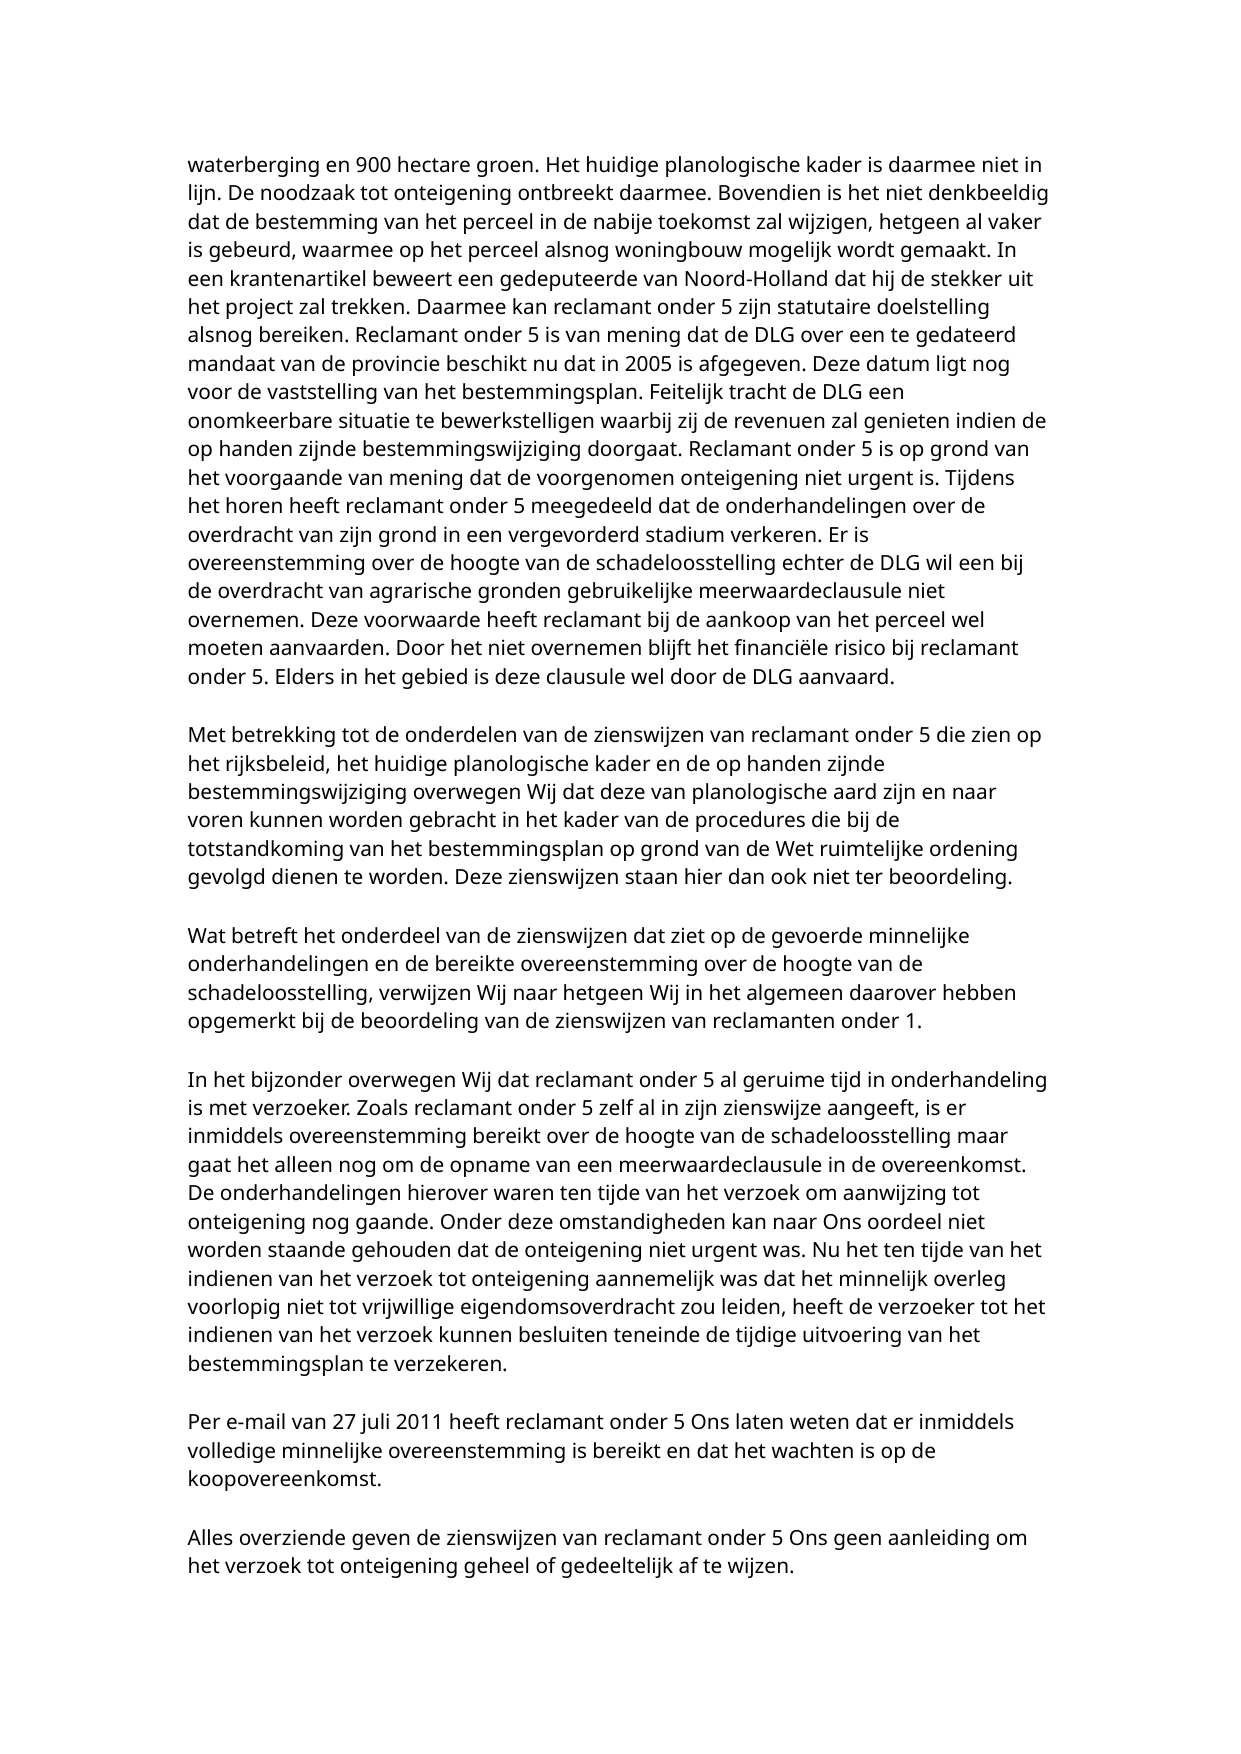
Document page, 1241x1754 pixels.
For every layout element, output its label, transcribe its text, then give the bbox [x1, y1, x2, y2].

text Wat betreft het onderdeel van de zienswijzen dat ziet op de gevoerde minnelijke onderhandelingen en de bereikte overeenstemming over de hoogte van de schadeloosstelling, verwijzen Wij naar hetgeen Wij in het algemeen daarover hebben opgemerkt bij de beoordeling van de zienswijzen van reclamanten onder 1. [187, 921, 1053, 1035]
text In het bijzonder overwegen Wij dat reclamant onder 5 al geruime tijd in onderhandeling is met verzoeker. Zoals reclamant onder 5 zelf al in zijn zienswijze aangeeft, is er inmiddels overeenstemming bereikt over de hoogte van de schadeloosstelling maar gaat het alleen nog om de opname van een meerwaardeclausule in de overeenkomst. De onderhandelingen hierover waren ten tijde van het verzoek om aanwijzing tot onteigening nog gaande. Onder deze omstandigheden kan naar Ons oordeel niet worden staande gehouden dat de onteigening niet urgent was. Nu het ten tijde van het indienen van het verzoek tot onteigening aannemelijk was dat het minnelijk overleg voorlopig niet tot vrijwillige eigendomsoverdracht zou leiden, heeft de verzoeker tot het indienen van het verzoek kunnen besluiten teneinde de tijdige uitvoering van het bestemmingsplan te verzekeren. [187, 1065, 1053, 1377]
text waterberging en 900 hectare groen. Het huidige planologische kader is daarmee niet in lijn. De noodzaak tot onteigening ontbreekt daarmee. Bovendien is het niet denkbeeldig dat de bestemming van het perceel in de nabije toekomst zal wijzigen, hetgeen al vaker is gebeurd, waarmee op het perceel alsnog woningbouw mogelijk wordt gemaakt. In een krantenartikel beweert een gedeputeerde van Noord-Holland dat hij de stekker uit het project zal trekken. Daarmee kan reclamant onder 5 zijn statutaire doelstelling alsnog bereiken. Reclamant onder 5 is van mening dat de DLG over een te gedateerd mandaat van de provincie beschikt nu dat in 2005 is afgegeven. Deze datum ligt nog voor de vaststelling van het bestemmingsplan. Feitelijk tracht de DLG een onomkeerbare situatie te bewerkstelligen waarbij zij de revenuen zal genieten indien de op handen zijnde bestemmingswijziging doorgaat. Reclamant onder 5 is op grond van het voorgaande van mening dat de voorgenomen onteigening niet urgent is. Tijdens het horen heeft reclamant onder 5 meegedeeld dat de onderhandelingen over de overdracht van zijn grond in een vergevorderd stadium verkeren. Er is overeenstemming over de hoogte van de schadeloosstelling echter de DLG wil een bij de overdracht van agrarische gronden gebruikelijke meerwaardeclausule niet overnemen. Deze voorwaarde heeft reclamant bij de aankoop van het perceel wel moeten aanvaarden. Door het niet overnemen blijft het financiële risico bij reclamant onder 5. Elders in het gebied is deze clausule wel door de DLG aanvaard. [187, 150, 1053, 690]
text Per e-mail van 27 juli 2011 heeft reclamant onder 5 Ons laten weten dat er inmiddels volledige minnelijke overeenstemming is bereikt en dat het wachten is op de koopovereenkomst. [187, 1407, 1053, 1493]
text Alles overziende geven de zienswijzen van reclamant onder 5 Ons geen aanleiding om het verzoek tot onteigening geheel of gedeeltelijk af te wijzen. [187, 1523, 1053, 1580]
text Met betrekking tot de onderdelen van de zienswijzen van reclamant onder 5 die zien op het rijksbeleid, het huidige planologische kader en de op handen zijnde bestemmingswijziging overwegen Wij dat deze van planologische aard zijn en naar voren kunnen worden gebracht in het kader van de procedures die bij de totstandkoming van het bestemmingsplan op grond van de Wet ruimtelijke ordening gevolgd dienen te worden. Deze zienswijzen staan hier dan ook niet ter beoordeling. [187, 720, 1053, 891]
